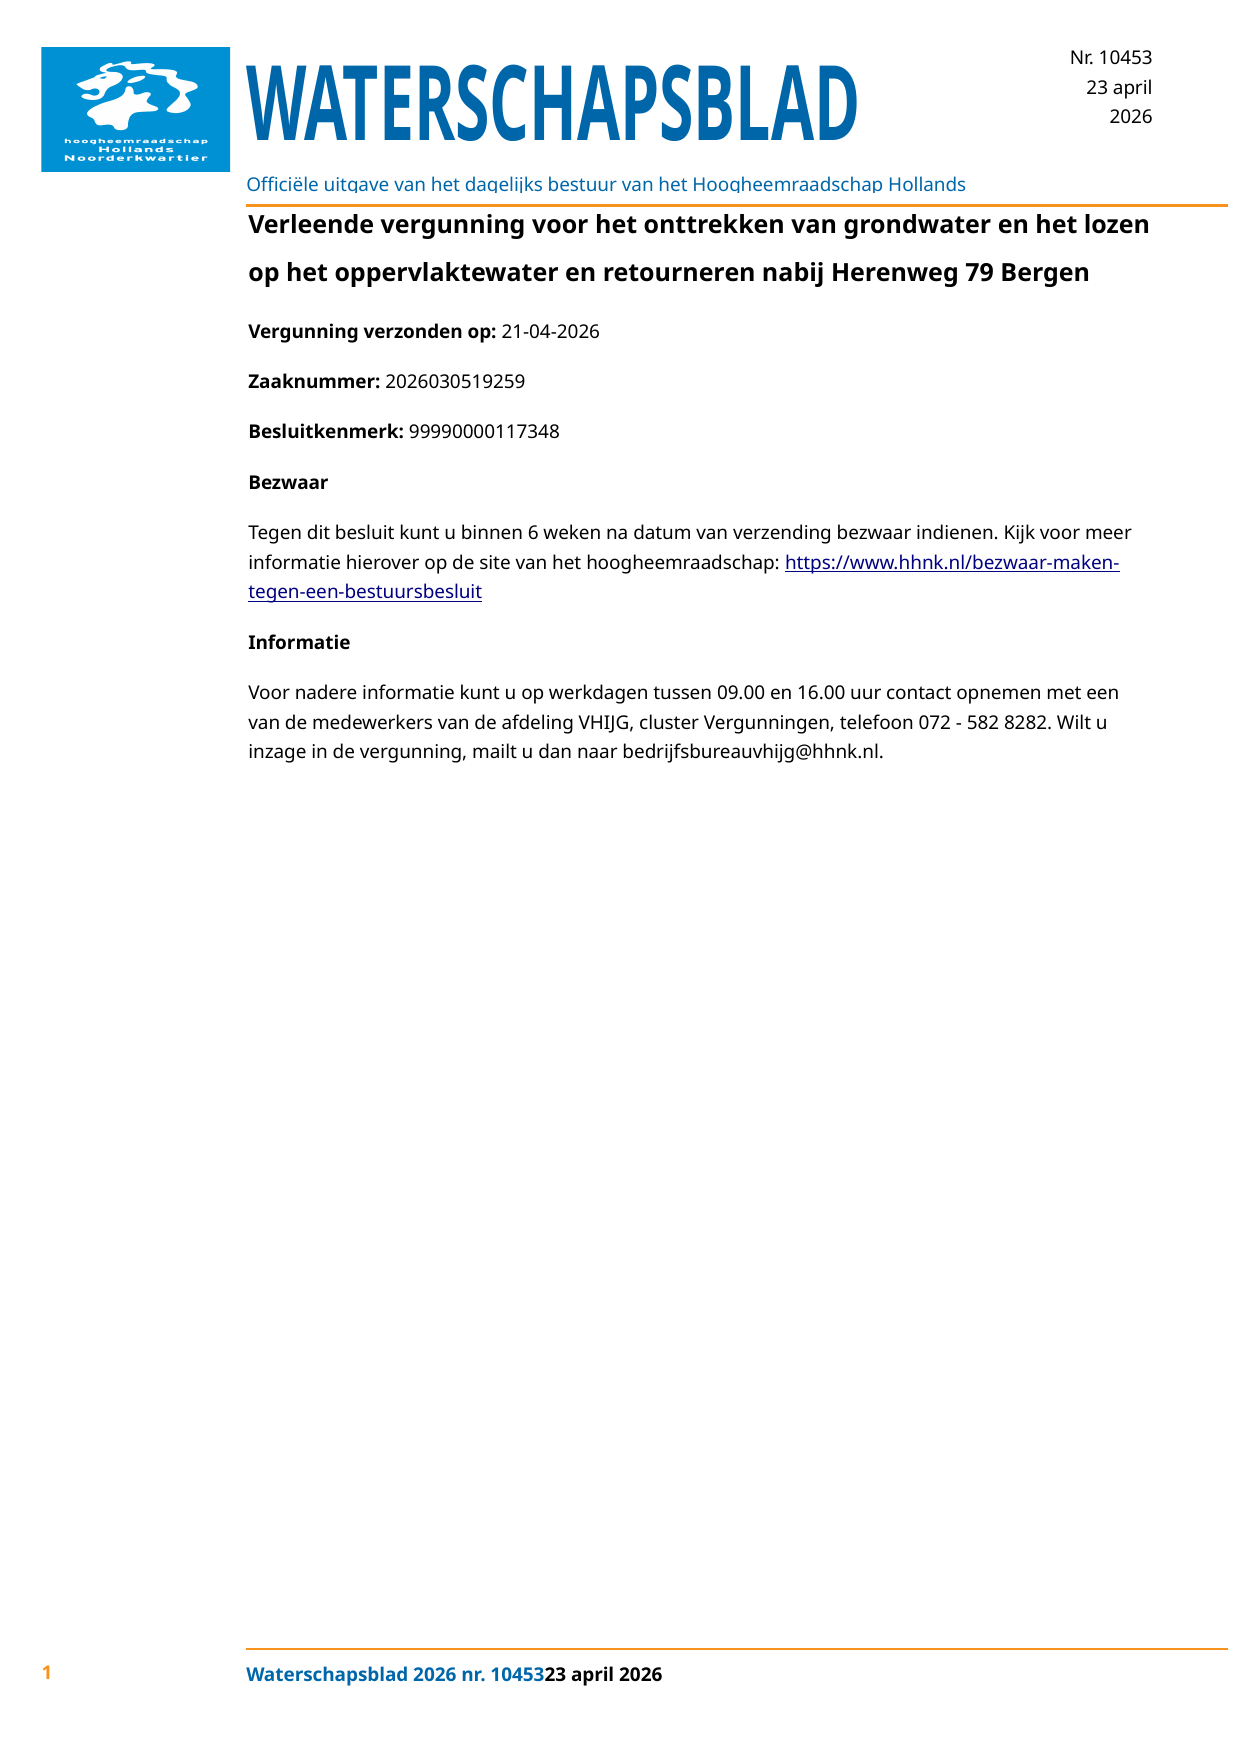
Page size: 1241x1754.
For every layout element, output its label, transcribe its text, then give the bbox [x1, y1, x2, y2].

picture [78, 64, 122, 99]
text Verleende vergunning voor het onttrekken van grondwater en het lozen op het oppervlaktewater en retourneren nabij Herenweg 79 Bergen [248, 207, 1152, 288]
text Bezwaar [248, 469, 1152, 495]
picture [88, 87, 157, 130]
text Tegen dit besluit kunt u binnen 6 weken na datum van verzending bezwaar indienen. Kijk voor meer informatie hierover op de site van het hoogheemraadschap: https://www.hhnk.nl/bezwaar-maken-tegen-een-bestuursbesluit [248, 519, 1152, 604]
text Zaaknummer: 2026030519259 [248, 368, 1152, 394]
text Vergunning verzonden op: 21-04-2026 [248, 318, 1152, 344]
text Besluitkenmerk: 99990000117348 [248, 419, 1152, 444]
picture [118, 62, 197, 112]
text Voor nadere informatie kunt u op werkdagen tussen 09.00 en 16.00 uur contact opnemen met een van de medewerkers van de afdeling VHIJG, cluster Vergunningen, telefoon 072 - 582 8282. Wilt u inzage in de vergunning, mailt u dan naar bedrijfsbureauvhijg@hhnk.nl. [248, 679, 1152, 764]
picture [129, 76, 144, 82]
text Informatie [248, 629, 1152, 655]
